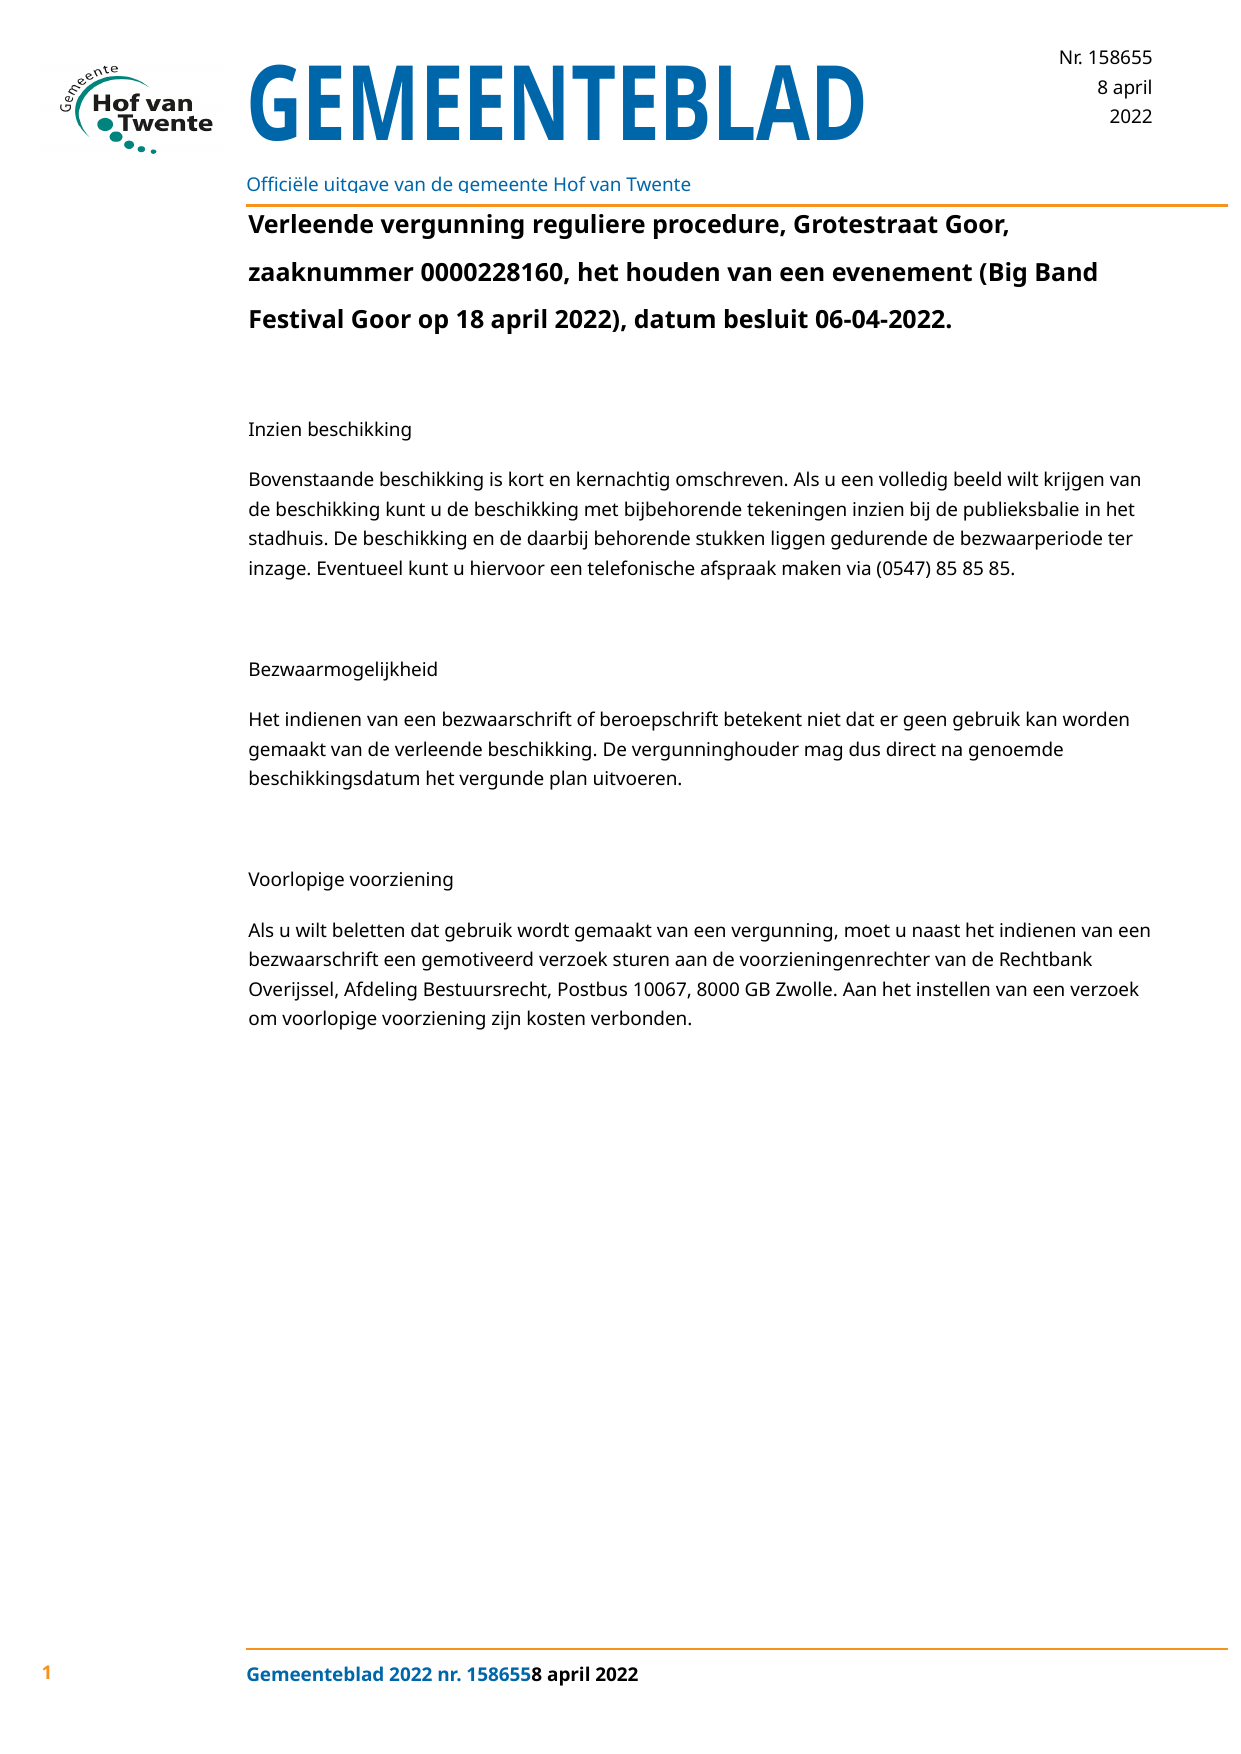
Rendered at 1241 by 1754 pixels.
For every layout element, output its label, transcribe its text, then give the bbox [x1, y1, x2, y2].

text Voorlopige voorziening [248, 866, 1152, 892]
text Het indienen van een bezwaarschrift of beroepschrift betekent niet dat er geen gebruik kan worden gemaakt van de verleende beschikking. De vergunninghouder mag dus direct na genoemde beschikkingsdatum het vergunde plan uitvoeren. [248, 706, 1152, 791]
text Als u wilt beletten dat gebruik wordt gemaakt van een vergunning, moet u naast het indienen van een bezwaarschrift een gemotiveerd verzoek sturen aan de voorzieningenrechter van de Rechtbank Overijssel, Afdeling Bestuursrecht, Postbus 10067, 8000 GB Zwolle. Aan het instellen van een verzoek om voorlopige voorziening zijn kosten verbonden. [248, 917, 1152, 1031]
text Bovenstaande beschikking is kort en kernachtig omschreven. Als u een volledig beeld wilt krijgen van de beschikking kunt u de beschikking met bijbehorende tekeningen inzien bij de publieksbalie in het stadhuis. De beschikking en de daarbij behorende stukken liggen gedurende de bezwaarperiode ter inzage. Eventueel kunt u hiervoor een telefonische afspraak maken via (0547) 85 85 85. [248, 466, 1152, 581]
text Inzien beschikking [248, 416, 1152, 442]
text Verleende vergunning reguliere procedure, Grotestraat Goor, zaaknummer 0000228160, het houden van een evenement (Big Band Festival Goor op 18 april 2022), datum besluit 06-04-2022. [248, 207, 1152, 336]
picture [41, 47, 231, 172]
text Bezwaarmogelijkheid [248, 656, 1152, 682]
